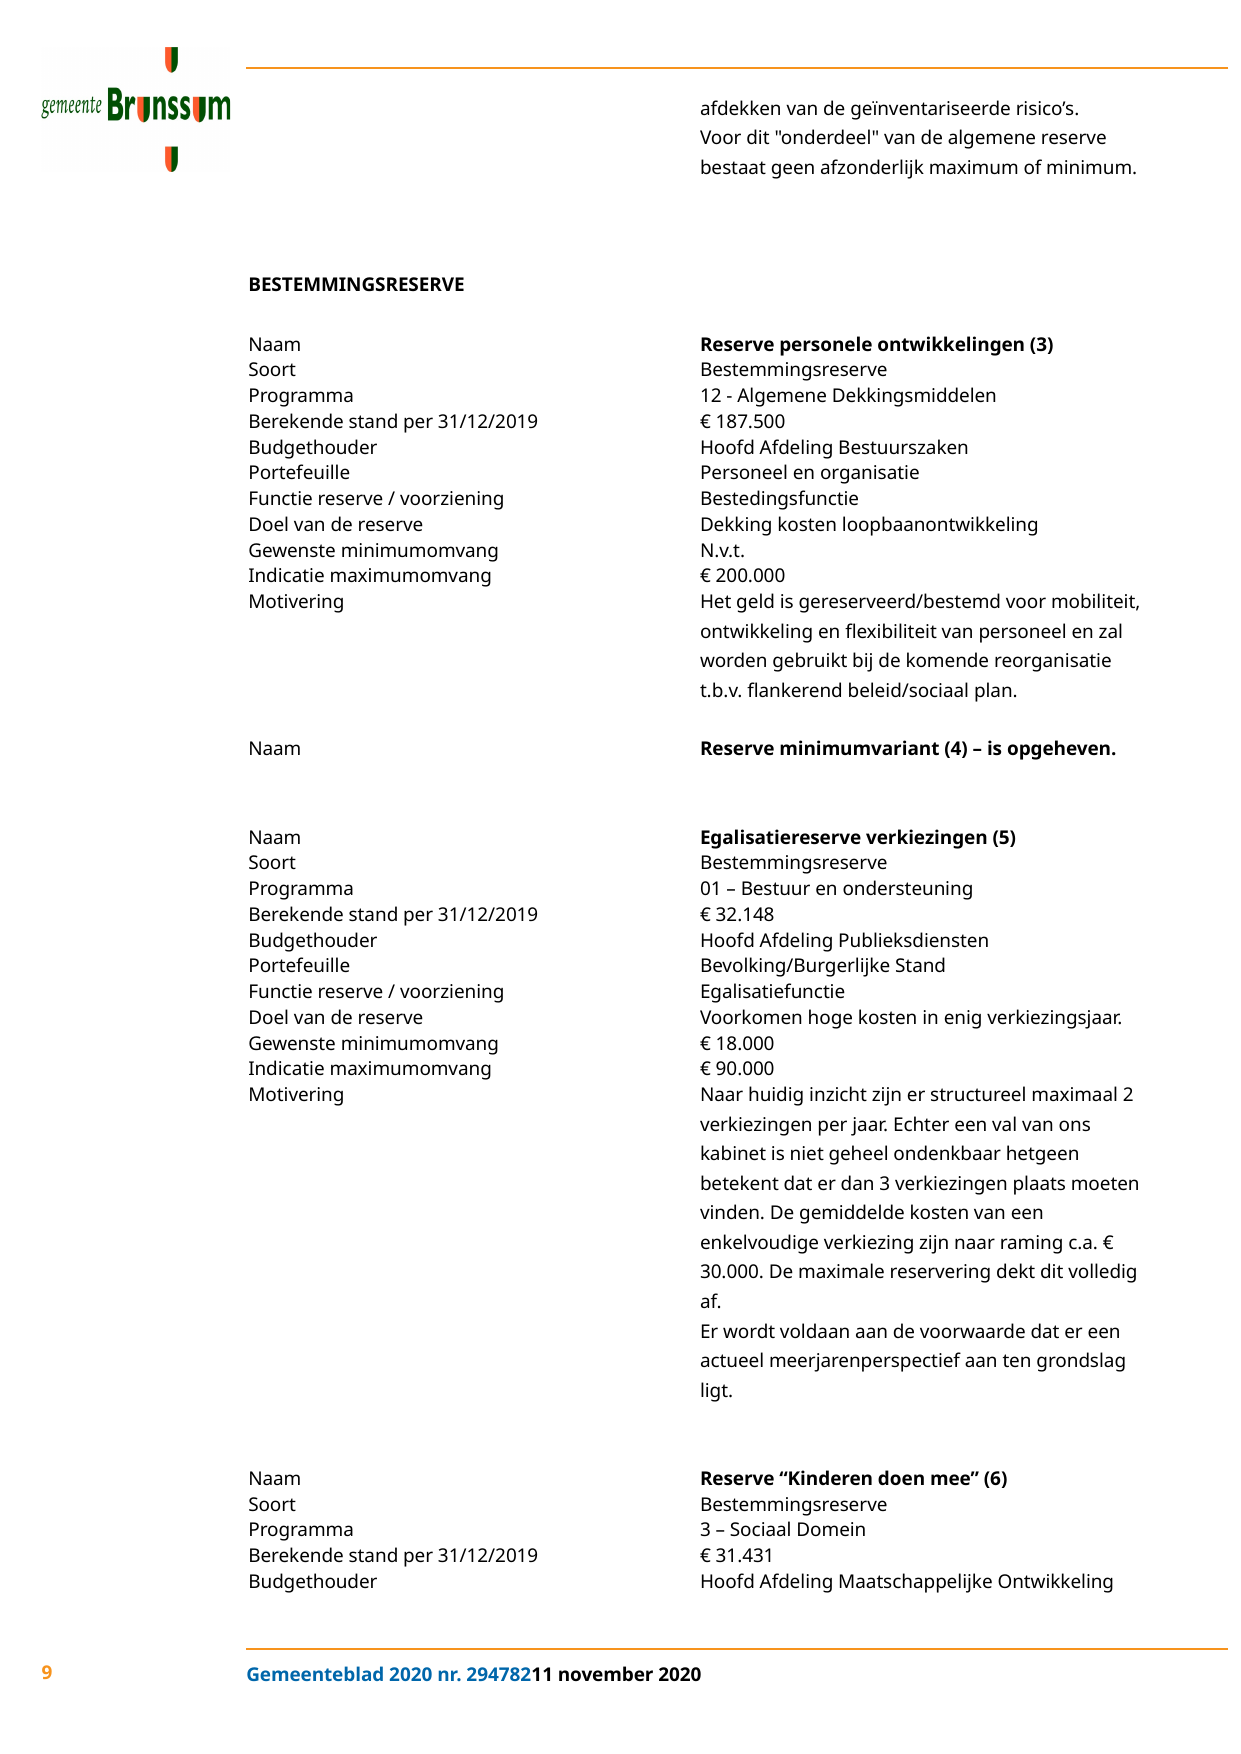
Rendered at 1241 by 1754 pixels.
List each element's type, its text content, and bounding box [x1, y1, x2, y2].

table_cell Berekende stand per 31/12/2019 [248, 901, 700, 927]
table_cell Het geld is gereserveerd/bestemd voor mobiliteit, ontwikkeling en flexibiliteit van personeel en zal worden gebruikt bij de komende reorganisatie t.b.v. flankerend beleid/sociaal plan. [700, 588, 1152, 703]
table_cell Soort [248, 357, 700, 382]
table_cell Gewenste minimumomvang [248, 537, 700, 562]
table_cell Soort [248, 850, 700, 875]
table_cell Functie reserve / voorziening [248, 485, 700, 511]
table_cell 01 – Bestuur en ondersteuning [700, 875, 1152, 901]
table_header Naam [248, 331, 700, 357]
table_cell Budgethouder [248, 927, 700, 952]
table_cell € 90.000 [700, 1055, 1152, 1081]
table_cell Portefeuille [248, 953, 700, 978]
table_cell Dekking kosten loopbaanontwikkeling [700, 511, 1152, 537]
table_cell [248, 95, 700, 180]
table_cell afdekken van de geïnventariseerde risico’s. Voor dit "onderdeel" van de algemene reserve bestaat geen afzonderlijk maximum of minimum. [700, 95, 1152, 180]
table_cell Doel van de reserve [248, 1004, 700, 1030]
table_cell € 18.000 [700, 1030, 1152, 1055]
table_cell 12 - Algemene Dekkingsmiddelen [700, 383, 1152, 408]
table_cell € 200.000 [700, 563, 1152, 588]
table_cell Portefeuille [248, 460, 700, 485]
table_cell Indicatie maximumomvang [248, 563, 700, 588]
table_cell € 31.431 [700, 1543, 1152, 1568]
table_cell Bestedingsfunctie [700, 485, 1152, 511]
table_cell Programma [248, 875, 700, 901]
table_cell Budgethouder [248, 1568, 700, 1594]
table_cell 3 – Sociaal Domein [700, 1517, 1152, 1542]
table_cell Programma [248, 383, 700, 408]
table_cell Personeel en organisatie [700, 460, 1152, 485]
table_header Naam [248, 1465, 700, 1491]
table_cell € 187.500 [700, 408, 1152, 434]
table_cell Bestemmingsreserve [700, 850, 1152, 875]
table_cell Budgethouder [248, 434, 700, 459]
table_cell Berekende stand per 31/12/2019 [248, 408, 700, 434]
table_header Reserve “Kinderen doen mee” (6) [700, 1465, 1152, 1491]
table_cell Hoofd Afdeling Bestuurszaken [700, 434, 1152, 459]
table_cell Motivering [248, 1081, 700, 1403]
table_cell Berekende stand per 31/12/2019 [248, 1543, 700, 1568]
table_cell Egalisatiefunctie [700, 978, 1152, 1004]
table_cell € 32.148 [700, 901, 1152, 927]
table_cell Naar huidig inzicht zijn er structureel maximaal 2 verkiezingen per jaar. Echter een val van ons kabinet is niet geheel ondenkbaar hetgeen betekent dat er dan 3 verkiezingen plaats moeten vinden. De gemiddelde kosten van een enkelvoudige verkiezing zijn naar raming c.a. € 30.000. De maximale reservering dekt dit volledig af. Er wordt voldaan aan de voorwaarde dat er een actueel meerjarenperspectief aan ten grondslag ligt. [700, 1081, 1152, 1403]
table_cell Programma [248, 1517, 700, 1542]
table_cell Indicatie maximumomvang [248, 1055, 700, 1081]
table_cell Functie reserve / voorziening [248, 978, 700, 1004]
table_cell N.v.t. [700, 537, 1152, 562]
table_header Reserve minimumvariant (4) – is opgeheven. [700, 736, 1152, 761]
table_cell Bestemmingsreserve [700, 357, 1152, 382]
table_cell Motivering [248, 588, 700, 703]
table_cell Hoofd Afdeling Maatschappelijke Ontwikkeling [700, 1568, 1152, 1594]
table_header Naam [248, 736, 700, 761]
text BESTEMMINGSRESERVE [248, 272, 1152, 297]
picture [41, 47, 231, 172]
table_cell Bestemmingsreserve [700, 1491, 1152, 1517]
table_cell Hoofd Afdeling Publieksdiensten [700, 927, 1152, 952]
table_cell Voorkomen hoge kosten in enig verkiezingsjaar. [700, 1004, 1152, 1030]
table_cell Soort [248, 1491, 700, 1517]
table_cell Doel van de reserve [248, 511, 700, 537]
table_header Naam [248, 824, 700, 849]
table_cell Gewenste minimumomvang [248, 1030, 700, 1055]
table_header Reserve personele ontwikkelingen (3) [700, 331, 1152, 357]
table_header Egalisatiereserve verkiezingen (5) [700, 824, 1152, 849]
table_cell Bevolking/Burgerlijke Stand [700, 953, 1152, 978]
